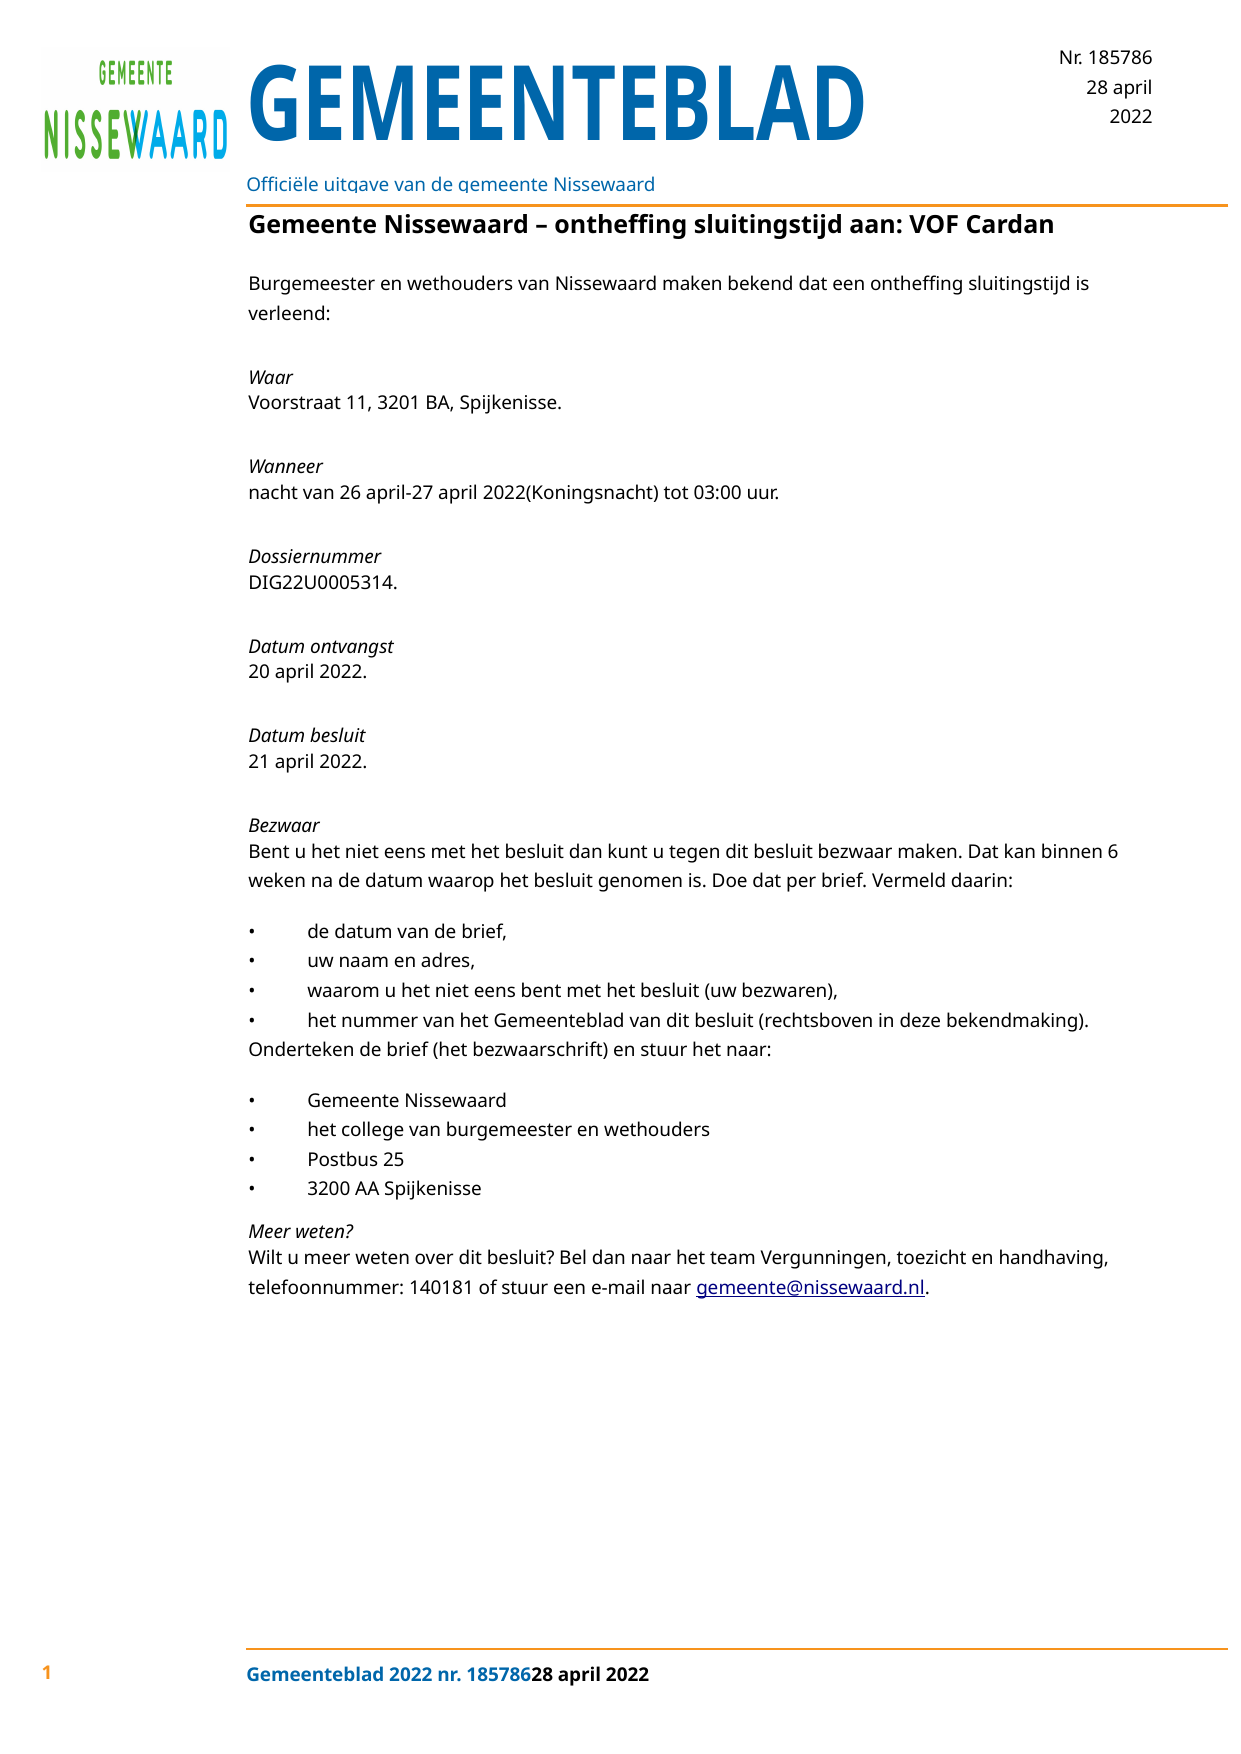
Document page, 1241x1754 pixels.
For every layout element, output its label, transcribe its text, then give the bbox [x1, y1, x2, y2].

list uw naam en adres, [248, 948, 1152, 973]
text Waar [248, 364, 1152, 389]
text Wilt u meer weten over dit besluit? Bel dan naar het team Vergunningen, toezicht en handhaving, telefoonnummer: 140181 of stuur een e-mail naar gemeente@nissewaard.nl. [248, 1244, 1152, 1300]
text 21 april 2022. [248, 748, 1152, 774]
text Datum ontvangst [248, 633, 1152, 659]
list 3200 AA Spijkenisse [248, 1176, 1152, 1201]
text Bezwaar [248, 812, 1152, 838]
text DIG22U0005314. [248, 569, 1152, 595]
picture [41, 47, 231, 172]
text Meer weten? [248, 1219, 1152, 1244]
text Bent u het niet eens met het besluit dan kunt u tegen dit besluit bezwaar maken. Dat kan binnen 6 weken na de datum waarop het besluit genomen is. Doe dat per brief. Vermeld daarin: [248, 838, 1152, 893]
list Postbus 25 [248, 1146, 1152, 1172]
list waarom u het niet eens bent met het besluit (uw bezwaren), [248, 977, 1152, 1003]
text Voorstraat 11, 3201 BA, Spijkenisse. [248, 389, 1152, 415]
list Gemeente Nissewaard [248, 1087, 1152, 1112]
text Onderteken de brief (het bezwaarschrift) en stuur het naar: [248, 1036, 1152, 1062]
text Gemeente Nissewaard – ontheffing sluitingstijd aan: VOF Cardan [248, 207, 1152, 241]
text 20 april 2022. [248, 659, 1152, 684]
text Wanneer [248, 453, 1152, 479]
text Dossiernummer [248, 543, 1152, 569]
text nacht van 26 april-27 april 2022(Koningsnacht) tot 03:00 uur. [248, 479, 1152, 505]
list de datum van de brief, [248, 918, 1152, 944]
list het college van burgemeester en wethouders [248, 1116, 1152, 1142]
text Datum besluit [248, 723, 1152, 748]
text Burgemeester en wethouders van Nissewaard maken bekend dat een ontheffing sluitingstijd is verleend: [248, 270, 1152, 326]
list het nummer van het Gemeenteblad van dit besluit (rechtsboven in deze bekendmaking). [248, 1007, 1152, 1032]
